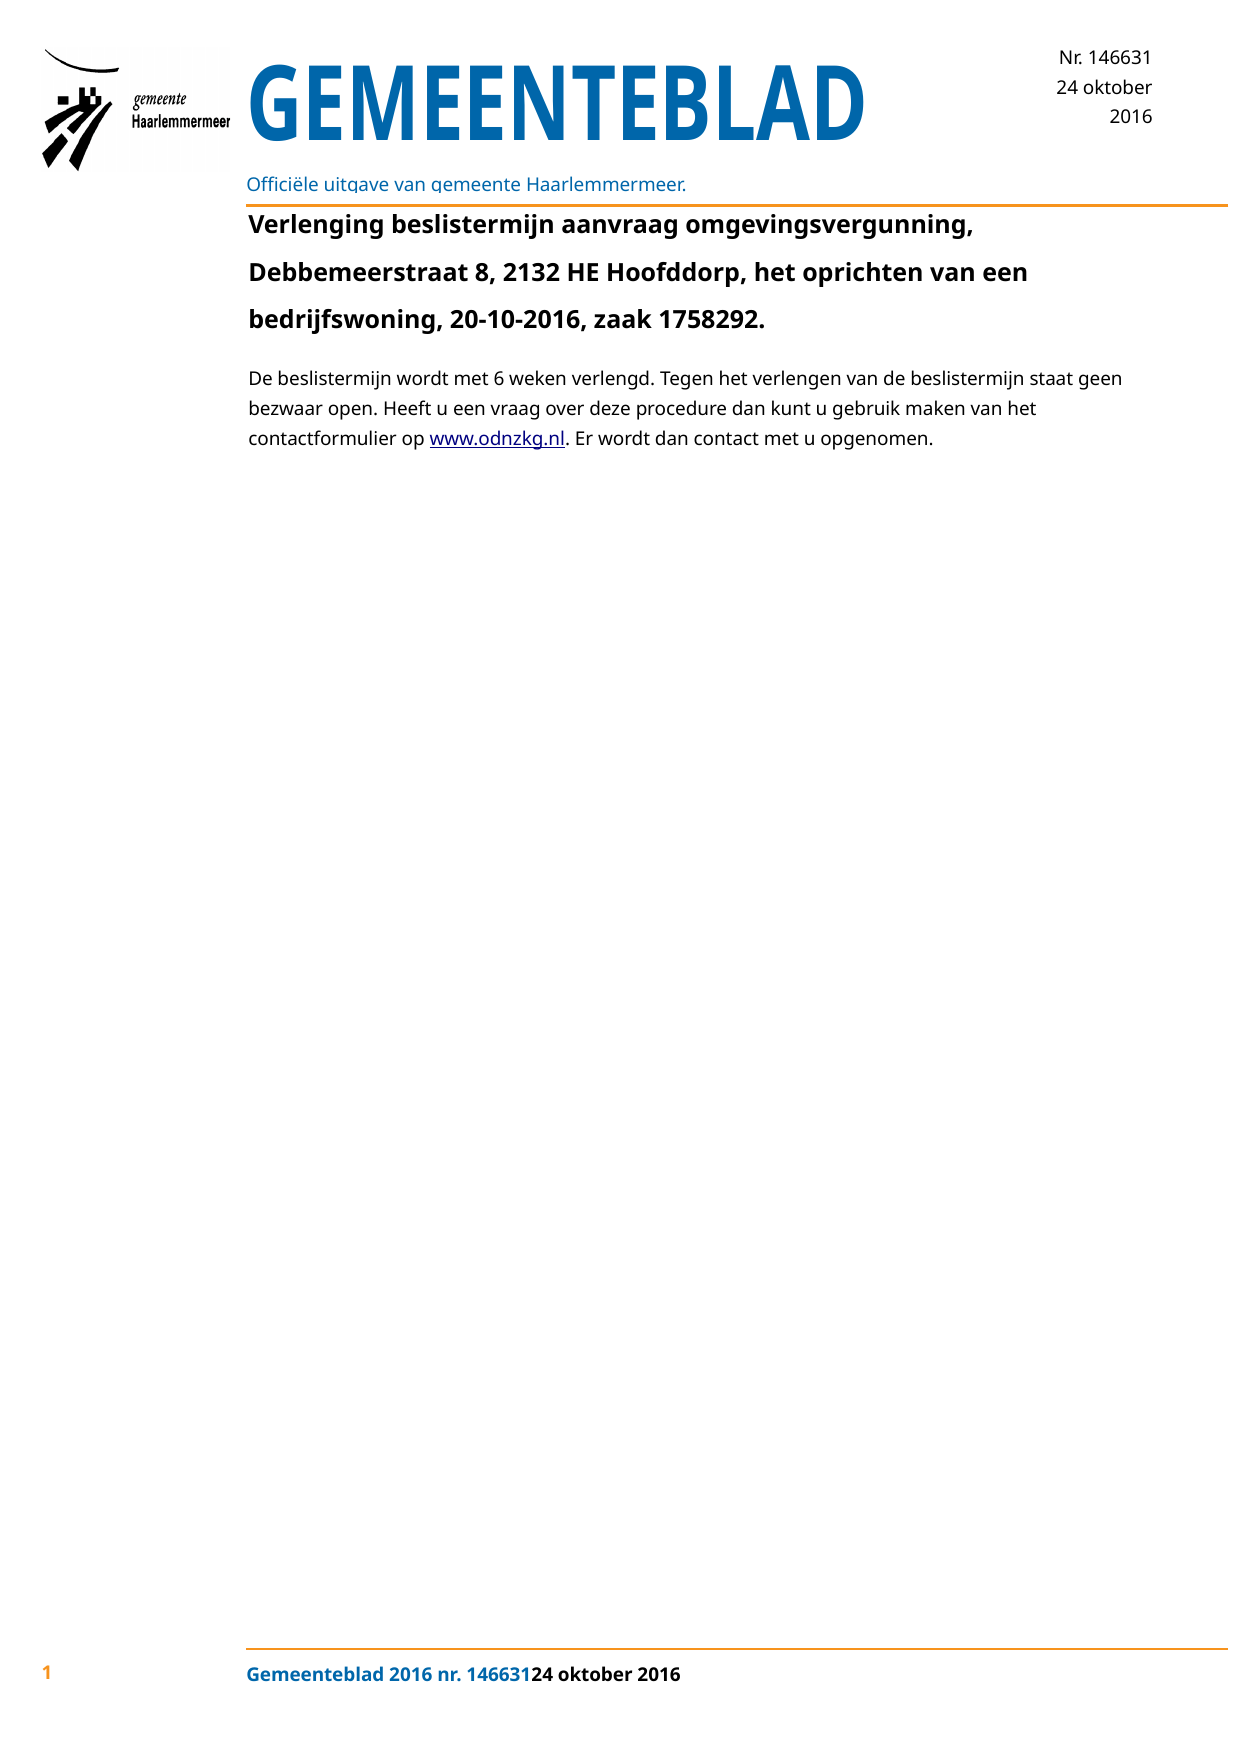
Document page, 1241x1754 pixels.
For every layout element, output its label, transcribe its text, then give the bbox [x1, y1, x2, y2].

text Verlenging beslistermijn aanvraag omgevingsvergunning, Debbemeerstraat 8, 2132 HE Hoofddorp, het oprichten van een bedrijfswoning, 20-10-2016, zaak 1758292. [248, 207, 1152, 336]
text De beslistermijn wordt met 6 weken verlengd. Tegen het verlengen van de beslistermijn staat geen bezwaar open. Heeft u een vraag over deze procedure dan kunt u gebruik maken van het contactformulier op www.odnzkg.nl. Er wordt dan contact met u opgenomen. [248, 366, 1152, 450]
picture [41, 47, 231, 172]
